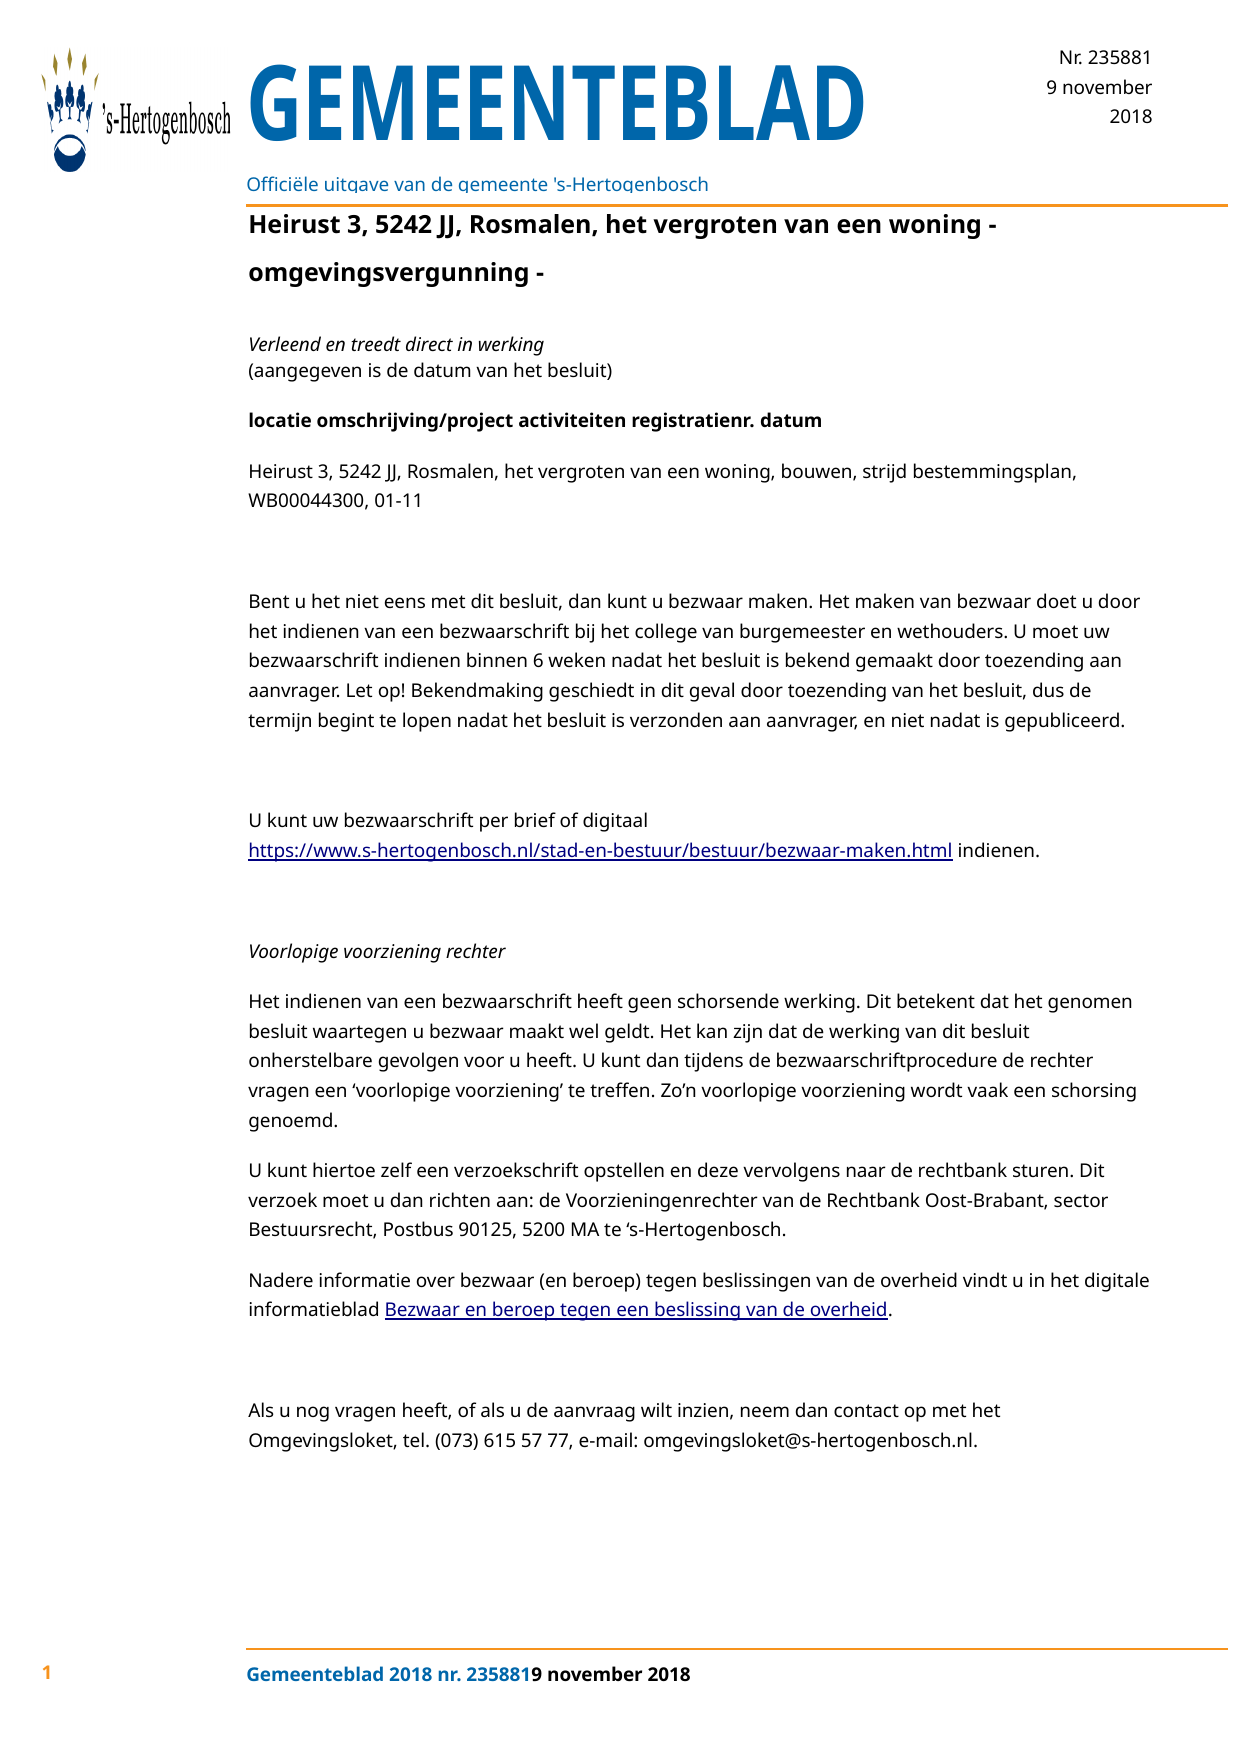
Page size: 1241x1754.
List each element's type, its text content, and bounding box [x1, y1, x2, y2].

text Bent u het niet eens met dit besluit, dan kunt u bezwaar maken. Het maken van bezwaar doet u door het indienen van een bezwaarschrift bij het college van burgemeester en wethouders. U moet uw bezwaarschrift indienen binnen 6 weken nadat het besluit is bekend gemaakt door toezending aan aanvrager. Let op! Bekendmaking geschiedt in dit geval door toezending van het besluit, dus de termijn begint te lopen nadat het besluit is verzonden aan aanvrager, en niet nadat is gepubliceerd. [248, 588, 1152, 732]
text locatie omschrijving/project activiteiten registratienr. datum [248, 408, 1152, 433]
picture [41, 47, 231, 172]
text Heirust 3, 5242 JJ, Rosmalen, het vergroten van een woning - omgevingsvergunning - [248, 207, 1152, 288]
text Als u nog vragen heeft, of als u de aanvraag wilt inzien, neem dan contact op met het Omgevingsloket, tel. (073) 615 57 77, e-mail: omgevingsloket@s-hertogenbosch.nl. [248, 1397, 1152, 1452]
text Verleend en treedt direct in werking [248, 331, 1152, 357]
text (aangegeven is de datum van het besluit) [248, 357, 1152, 383]
text Nadere informatie over bezwaar (en beroep) tegen beslissingen van de overheid vindt u in het digitale informatieblad Bezwaar en beroep tegen een beslissing van de overheid. [248, 1267, 1152, 1322]
text Voorlopige voorziening rechter [248, 938, 1152, 964]
text Heirust 3, 5242 JJ, Rosmalen, het vergroten van een woning, bouwen, strijd bestemmingsplan, WB00044300, 01-11 [248, 458, 1152, 513]
text U kunt hiertoe zelf een verzoekschrift opstellen en deze vervolgens naar de rechtbank sturen. Dit verzoek moet u dan richten aan: de Voorzieningenrechter van de Rechtbank Oost-Brabant, sector Bestuursrecht, Postbus 90125, 5200 MA te ‘s-Hertogenbosch. [248, 1157, 1152, 1242]
text U kunt uw bezwaarschrift per brief of digitaal https://www.s-hertogenbosch.nl/stad-en-bestuur/bestuur/bezwaar-maken.html indienen. [248, 808, 1152, 863]
text Het indienen van een bezwaarschrift heeft geen schorsende werking. Dit betekent dat het genomen besluit waartegen u bezwaar maakt wel geldt. Het kan zijn dat de werking van dit besluit onherstelbare gevolgen voor u heeft. U kunt dan tijdens de bezwaarschriftprocedure de rechter vragen een ‘voorlopige voorziening’ te treffen. Zo’n voorlopige voorziening wordt vaak een schorsing genoemd. [248, 988, 1152, 1132]
